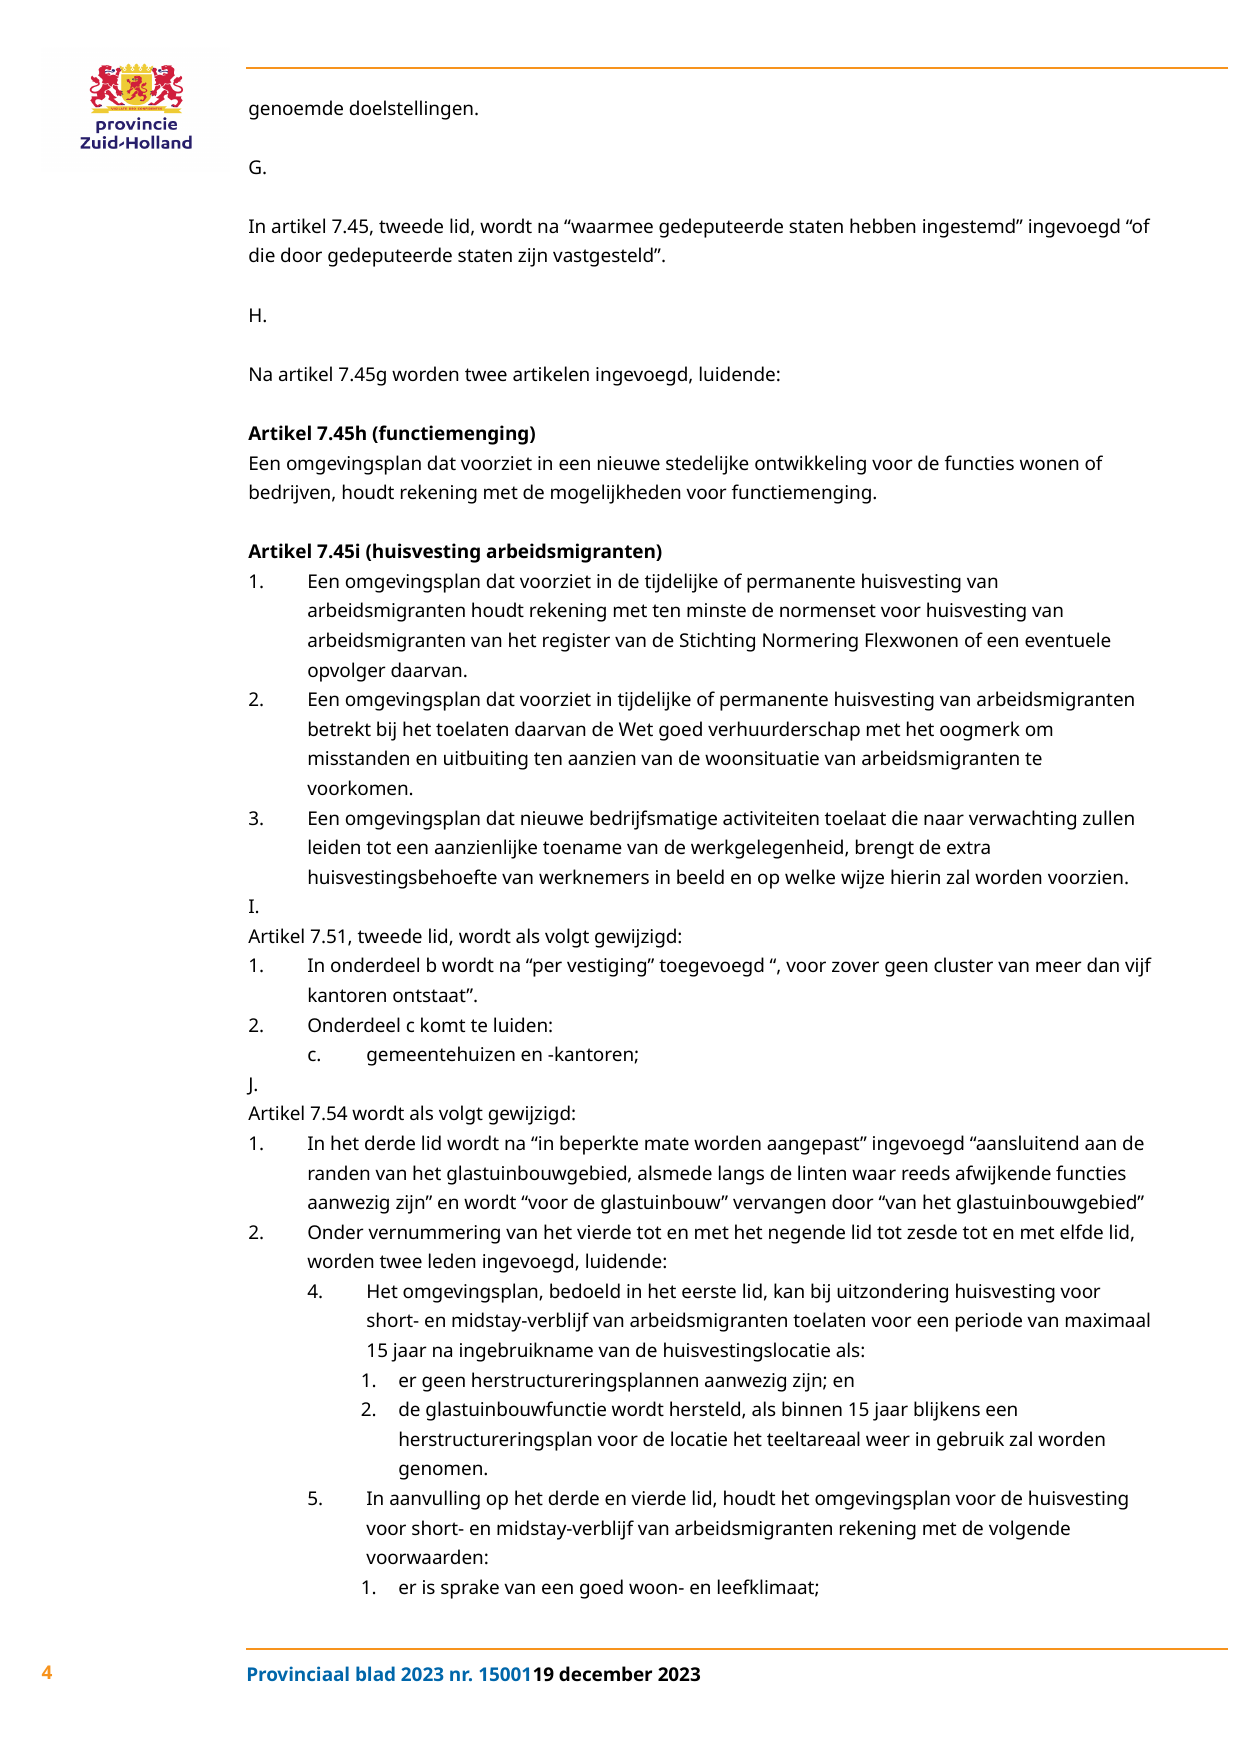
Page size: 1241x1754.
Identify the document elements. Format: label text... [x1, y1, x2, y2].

list gemeentehuizen en -kantoren; [307, 1041, 1152, 1067]
list Onderdeel c komt te luiden: [248, 1012, 1152, 1038]
text Artikel 7.54 wordt als volgt gewijzigd: [248, 1101, 1152, 1126]
list Een omgevingsplan dat voorziet in de tijdelijke of permanente huisvesting van arbeidsmigranten houdt rekening met ten minste de normenset voor huisvesting van arbeidsmigranten van het register van de Stichting Normering Flexwonen of een eventuele opvolger daarvan. [248, 568, 1152, 683]
list In onderdeel b wordt na “per vestiging” toegevoegd “, voor zover geen cluster van meer dan vijf kantoren ontstaat”. [248, 953, 1152, 1008]
text Na artikel 7.45g worden twee artikelen ingevoegd, luidende: [248, 361, 1152, 387]
list In het derde lid wordt na “in beperkte mate worden aangepast” ingevoegd “aansluitend aan de randen van het glastuinbouwgebied, alsmede langs de linten waar reeds afwijkende functies aanwezig zijn” en wordt “voor de glastuinbouw” vervangen door “van het glastuinbouwgebied” [248, 1130, 1152, 1215]
text H. [248, 302, 1152, 328]
text G. [248, 154, 1152, 180]
list Onder vernummering van het vierde tot en met het negende lid tot zesde tot en met elfde lid, worden twee leden ingevoegd, luidende: [248, 1219, 1152, 1274]
list In aanvulling op het derde en vierde lid, houdt het omgevingsplan voor de huisvesting voor short- en midstay-verblijf van arbeidsmigranten rekening met de volgende voorwaarden: [307, 1485, 1152, 1570]
text Artikel 7.45h (functiemenging) [248, 420, 1152, 446]
text genoemde doelstellingen. [248, 95, 1152, 121]
list er geen herstructureringsplannen aanwezig zijn; en [361, 1367, 1152, 1393]
list Een omgevingsplan dat nieuwe bedrijfsmatige activiteiten toelaat die naar verwachting zullen leiden tot een aanzienlijke toename van de werkgelegenheid, brengt de extra huisvestingsbehoefte van werknemers in beeld en op welke wijze hierin zal worden voorzien. [248, 805, 1152, 890]
list Het omgevingsplan, bedoeld in het eerste lid, kan bij uitzondering huisvesting voor short- en midstay-verblijf van arbeidsmigranten toelaten voor een periode van maximaal 15 jaar na ingebruikname van de huisvestingslocatie als: [307, 1278, 1152, 1363]
text I. [248, 893, 1152, 919]
list er is sprake van een goed woon- en leefklimaat; [361, 1574, 1152, 1600]
list Een omgevingsplan dat voorziet in tijdelijke of permanente huisvesting van arbeidsmigranten betrekt bij het toelaten daarvan de Wet goed verhuurderschap met het oogmerk om misstanden en uitbuiting ten aanzien van de woonsituatie van arbeidsmigranten te voorkomen. [248, 686, 1152, 801]
picture [41, 47, 231, 172]
text Een omgevingsplan dat voorziet in een nieuwe stedelijke ontwikkeling voor de functies wonen of bedrijven, houdt rekening met de mogelijkheden voor functiemenging. [248, 450, 1152, 505]
text J. [248, 1071, 1152, 1097]
text Artikel 7.45i (huisvesting arbeidsmigranten) [248, 538, 1152, 564]
text Artikel 7.51, tweede lid, wordt als volgt gewijzigd: [248, 923, 1152, 949]
text In artikel 7.45, tweede lid, wordt na “waarmee gedeputeerde staten hebben ingestemd” ingevoegd “of die door gedeputeerde staten zijn vastgesteld”. [248, 213, 1152, 268]
list de glastuinbouwfunctie wordt hersteld, als binnen 15 jaar blijkens een herstructureringsplan voor de locatie het teeltareaal weer in gebruik zal worden genomen. [361, 1396, 1152, 1481]
